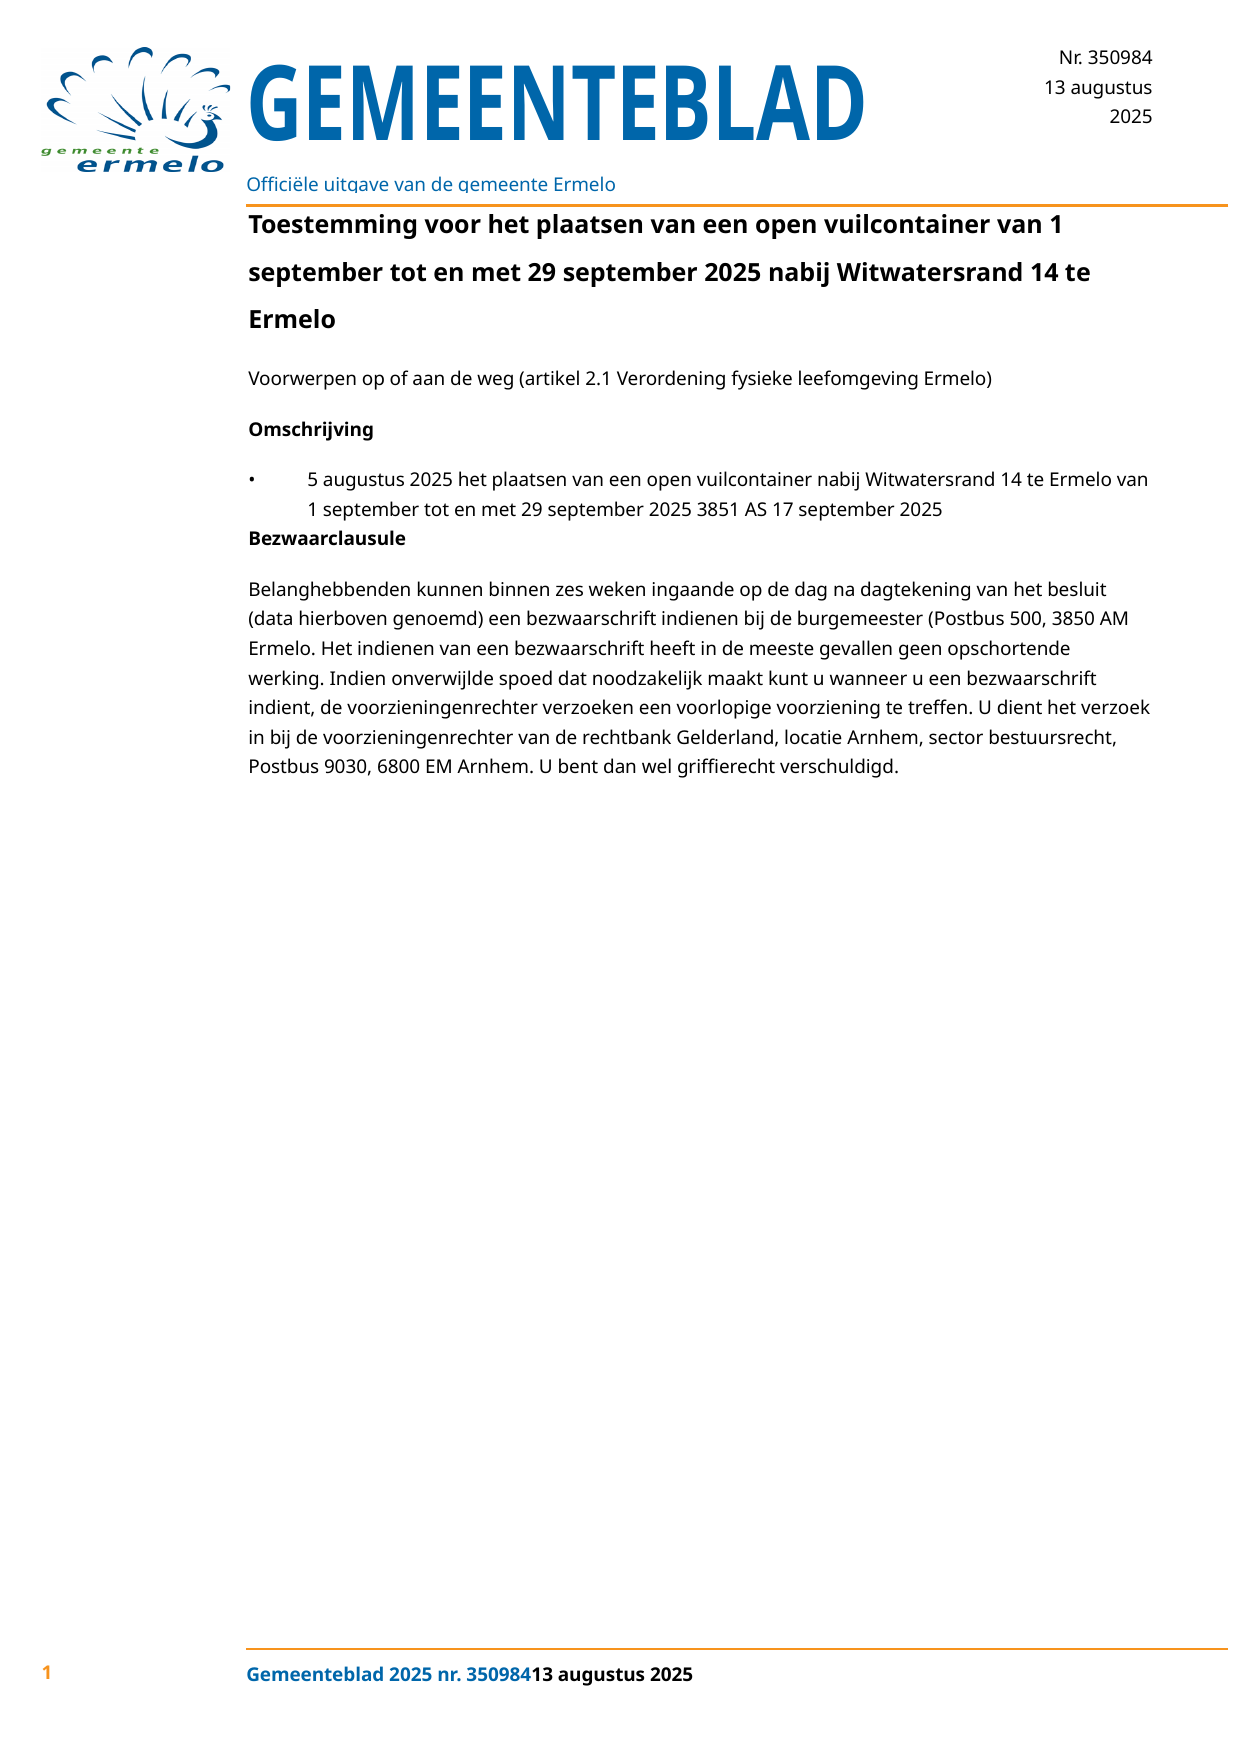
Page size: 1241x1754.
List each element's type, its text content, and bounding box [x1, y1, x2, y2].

text Omschrijving [248, 416, 1152, 442]
text Belanghebbenden kunnen binnen zes weken ingaande op de dag na dagtekening van het besluit (data hierboven genoemd) een bezwaarschrift indienen bij de burgemeester (Postbus 500, 3850 AM Ermelo. Het indienen van een bezwaarschrift heeft in de meeste gevallen geen opschortende werking. Indien onverwijlde spoed dat noodzakelijk maakt kunt u wanneer u een bezwaarschrift indient, de voorzieningenrechter verzoeken een voorlopige voorziening te treffen. U dient het verzoek in bij de voorzieningenrechter van de rechtbank Gelderland, locatie Arnhem, sector bestuursrecht, Postbus 9030, 6800 EM Arnhem. U bent dan wel griffierecht verschuldigd. [248, 576, 1152, 779]
list 5 augustus 2025 het plaatsen van een open vuilcontainer nabij Witwatersrand 14 te Ermelo van 1 september tot en met 29 september 2025 3851 AS 17 september 2025 [248, 466, 1152, 522]
text Bezwaarclausule [248, 526, 1152, 551]
text Toestemming voor het plaatsen van een open vuilcontainer van 1 september tot en met 29 september 2025 nabij Witwatersrand 14 te Ermelo [248, 207, 1152, 336]
text Voorwerpen op of aan de weg (artikel 2.1 Verordening fysieke leefomgeving Ermelo) [248, 366, 1152, 391]
picture [41, 47, 231, 172]
